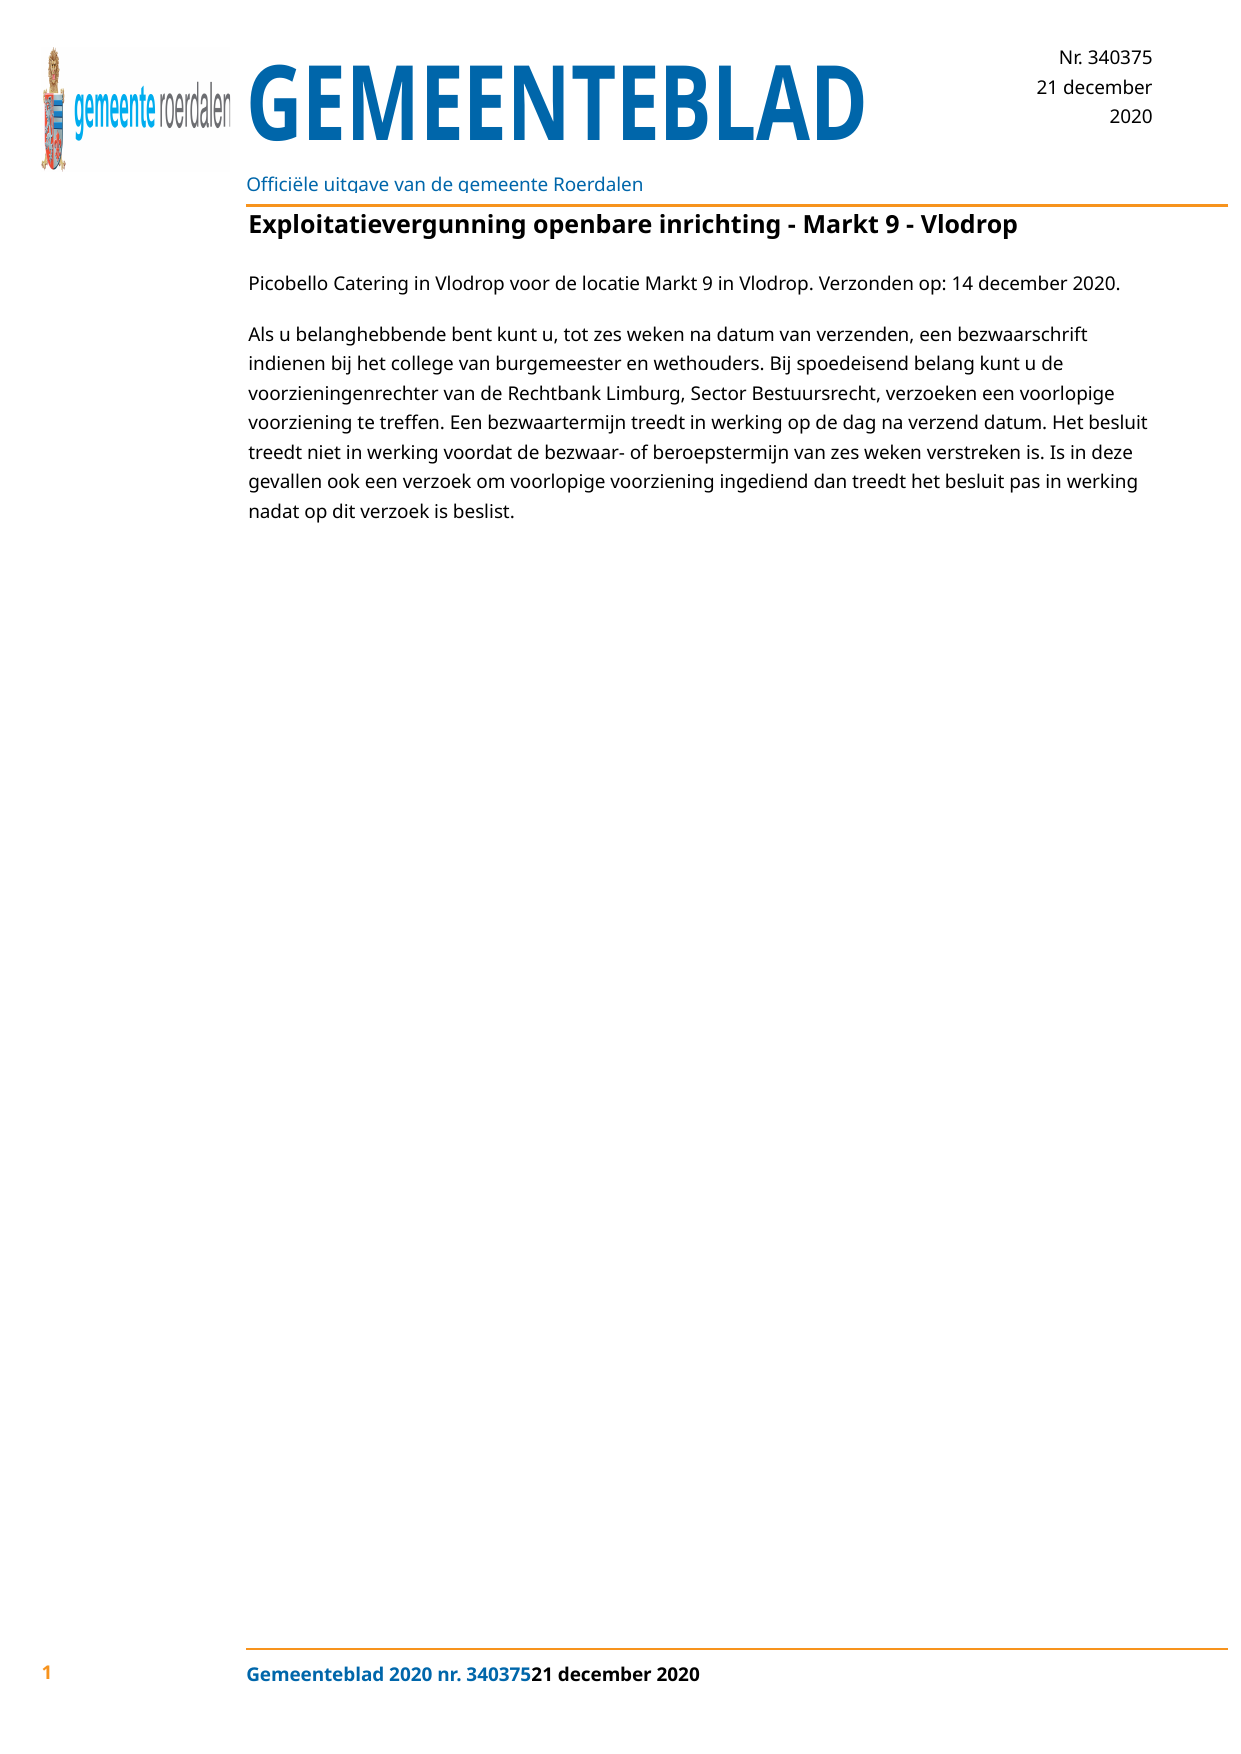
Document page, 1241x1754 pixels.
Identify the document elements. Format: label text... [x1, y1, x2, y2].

text Exploitatievergunning openbare inrichting - Markt 9 - Vlodrop [248, 207, 1152, 241]
text Picobello Catering in Vlodrop voor de locatie Markt 9 in Vlodrop. Verzonden op: 14 december 2020. [248, 270, 1152, 296]
text Als u belanghebbende bent kunt u, tot zes weken na datum van verzenden, een bezwaarschrift indienen bij het college van burgemeester en wethouders. Bij spoedeisend belang kunt u de voorzieningenrechter van de Rechtbank Limburg, Sector Bestuursrecht, verzoeken een voorlopige voorziening te treffen. Een bezwaartermijn treedt in werking op de dag na verzend datum. Het besluit treedt niet in werking voordat de bezwaar- of beroepstermijn van zes weken verstreken is. Is in deze gevallen ook een verzoek om voorlopige voorziening ingediend dan treedt het besluit pas in werking nadat op dit verzoek is beslist. [248, 321, 1152, 524]
picture [41, 47, 231, 172]
